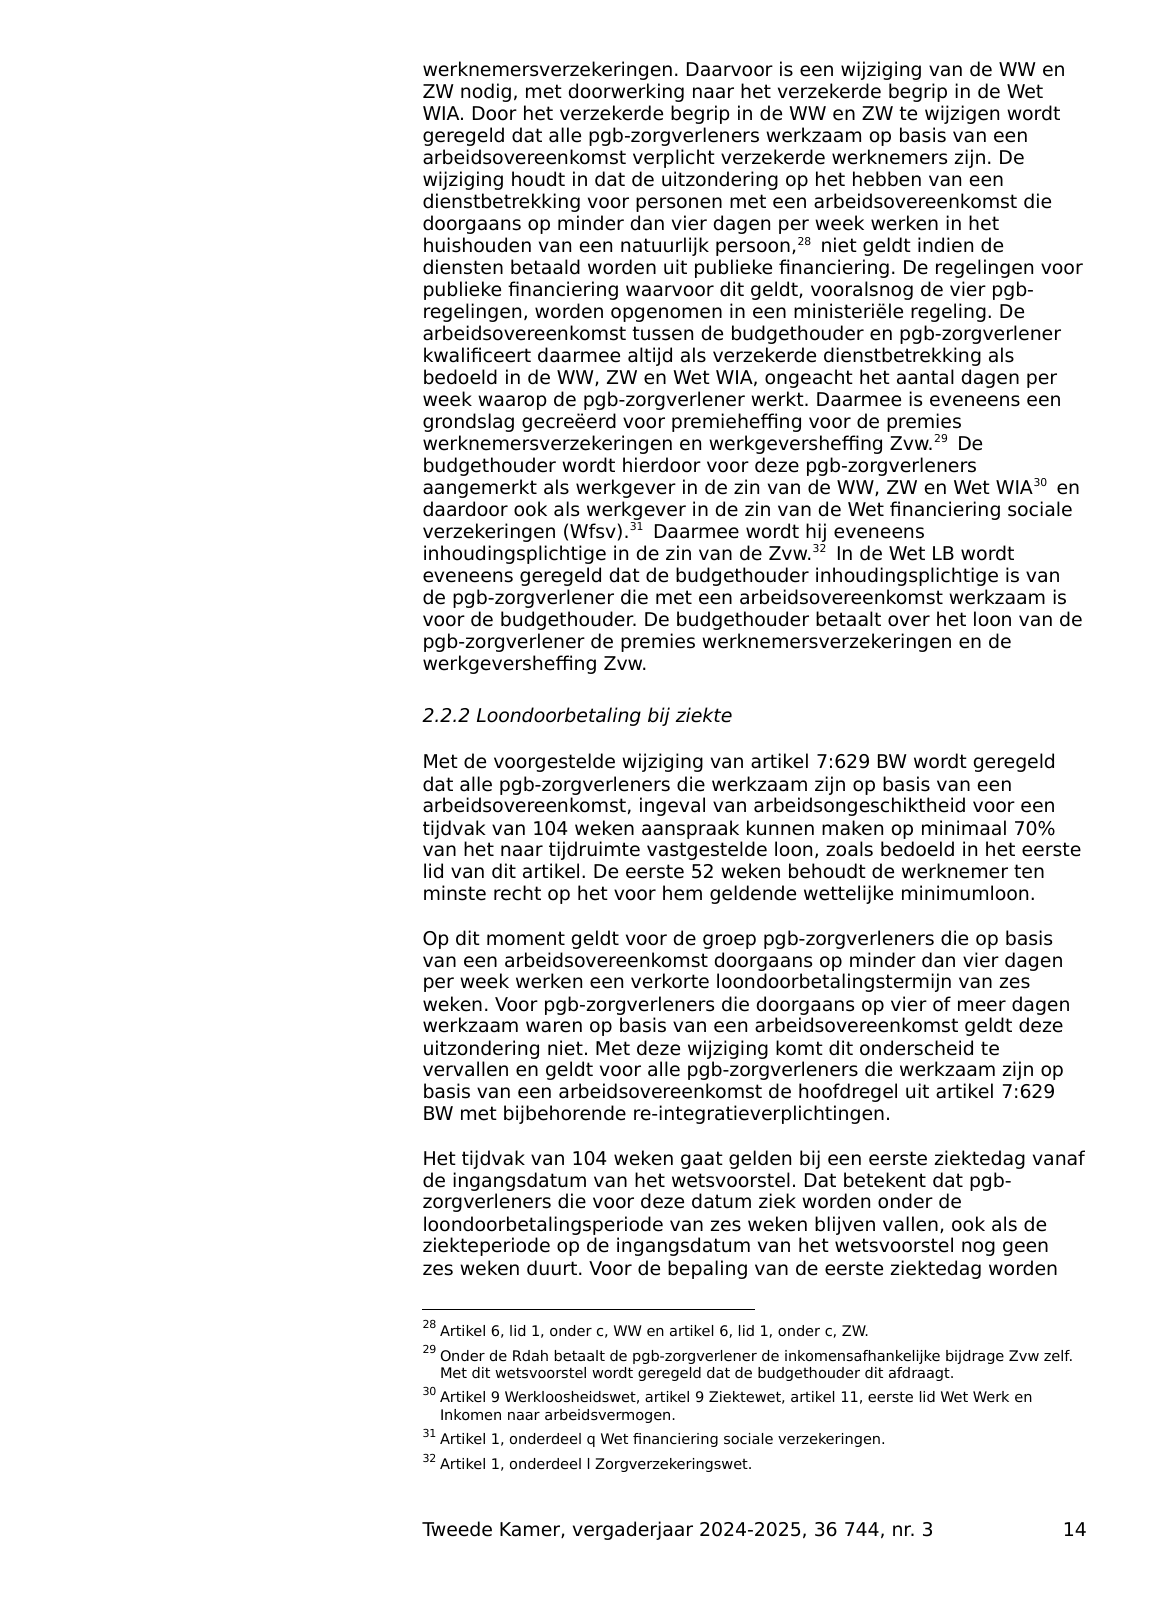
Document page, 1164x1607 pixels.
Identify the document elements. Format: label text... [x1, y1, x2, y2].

text Artikel 9 Werkloosheidswet, artikel 9 Ziektewet, artikel 11, eerste lid Wet Werk en Inkomen naar arbeidsvermogen. [422, 1385, 1087, 1424]
text Het tijdvak van 104 weken gaat gelden bij een eerste ziektedag vanaf de ingangsdatum van het wetsvoorstel. Dat betekent dat pgb-zorgverleners die voor deze datum ziek worden onder de loondoorbetalingsperiode van zes weken blijven vallen, ook als de ziekteperiode op de ingangsdatum van het wetsvoorstel nog geen zes weken duurt. Voor de bepaling van de eerste ziektedag worden [422, 1147, 1087, 1279]
text Artikel 6, lid 1, onder c, WW en artikel 6, lid 1, onder c, ZW. [422, 1318, 1087, 1341]
subtitle 2.2.2 Loondoorbetaling bij ziekte [422, 704, 1087, 726]
text Artikel 1, onderdeel l Zorgverzekeringswet. [422, 1452, 1087, 1474]
text Met de voorgestelde wijziging van artikel 7:629 BW wordt geregeld dat alle pgb-zorgverleners die werkzaam zijn op basis van een arbeidsovereenkomst, ingeval van arbeidsongeschiktheid voor een tijdvak van 104 weken aanspraak kunnen maken op minimaal 70% van het naar tijdruimte vastgestelde loon, zoals bedoeld in het eerste lid van dit artikel. De eerste 52 weken behoudt de werknemer ten minste recht op het voor hem geldende wettelijke minimumloon. [422, 751, 1087, 905]
text Op dit moment geldt voor de groep pgb-zorgverleners die op basis van een arbeidsovereenkomst doorgaans op minder dan vier dagen per week werken een verkorte loondoorbetalingstermijn van zes weken. Voor pgb-zorgverleners die doorgaans op vier of meer dagen werkzaam waren op basis van een arbeidsovereenkomst geldt deze uitzondering niet. Met deze wijziging komt dit onderscheid te vervallen en geldt voor alle pgb-zorgverleners die werkzaam zijn op basis van een arbeidsovereenkomst de hoofdregel uit artikel 7:629 BW met bijbehorende re-integratieverplichtingen. [422, 927, 1087, 1125]
text Onder de Rdah betaalt de pgb-zorgverlener de inkomensafhankelijke bijdrage Zvw zelf. Met dit wetsvoorstel wordt geregeld dat de budgethouder dit afdraagt. [422, 1343, 1087, 1382]
text werknemersverzekeringen. Daarvoor is een wijziging van de WW en ZW nodig, met doorwerking naar het verzekerde begrip in de Wet WIA. Door het verzekerde begrip in de WW en ZW te wijzigen wordt geregeld dat alle pgb-zorgverleners werkzaam op basis van een arbeidsovereenkomst verplicht verzekerde werknemers zijn. De wijziging houdt in dat de uitzondering op het hebben van een dienstbetrekking voor personen met een arbeidsovereenkomst die doorgaans op minder dan vier dagen per week werken in het huishouden van een natuurlijk persoon, niet geldt indien de diensten betaald worden uit publieke financiering. De regelingen voor publieke financiering waarvoor dit geldt, vooralsnog de vier pgb-regelingen, worden opgenomen in een ministeriële regeling. De arbeidsovereenkomst tussen de budgethouder en pgb-zorgverlener kwalificeert daarmee altijd als verzekerde dienstbetrekking als bedoeld in de WW, ZW en Wet WIA, ongeacht het aantal dagen per week waarop de pgb-zorgverlener werkt. Daarmee is eveneens een grondslag gecreëerd voor premieheffing voor de premies werknemersverzekeringen en werkgeversheffing Zvw. De budgethouder wordt hierdoor voor deze pgb-zorgverleners aangemerkt als werkgever in de zin van de WW, ZW en Wet WIA en daardoor ook als werkgever in de zin van de Wet financiering sociale verzekeringen (Wfsv). Daarmee wordt hij eveneens inhoudingsplichtige in de zin van de Zvw. In de Wet LB wordt eveneens geregeld dat de budgethouder inhoudingsplichtige is van de pgb-zorgverlener die met een arbeidsovereenkomst werkzaam is voor de budgethouder. De budgethouder betaalt over het loon van de pgb-zorgverlener de premies werknemersverzekeringen en de werkgeversheffing Zvw. [422, 59, 1087, 674]
text Artikel 1, onderdeel q Wet financiering sociale verzekeringen. [422, 1427, 1087, 1449]
